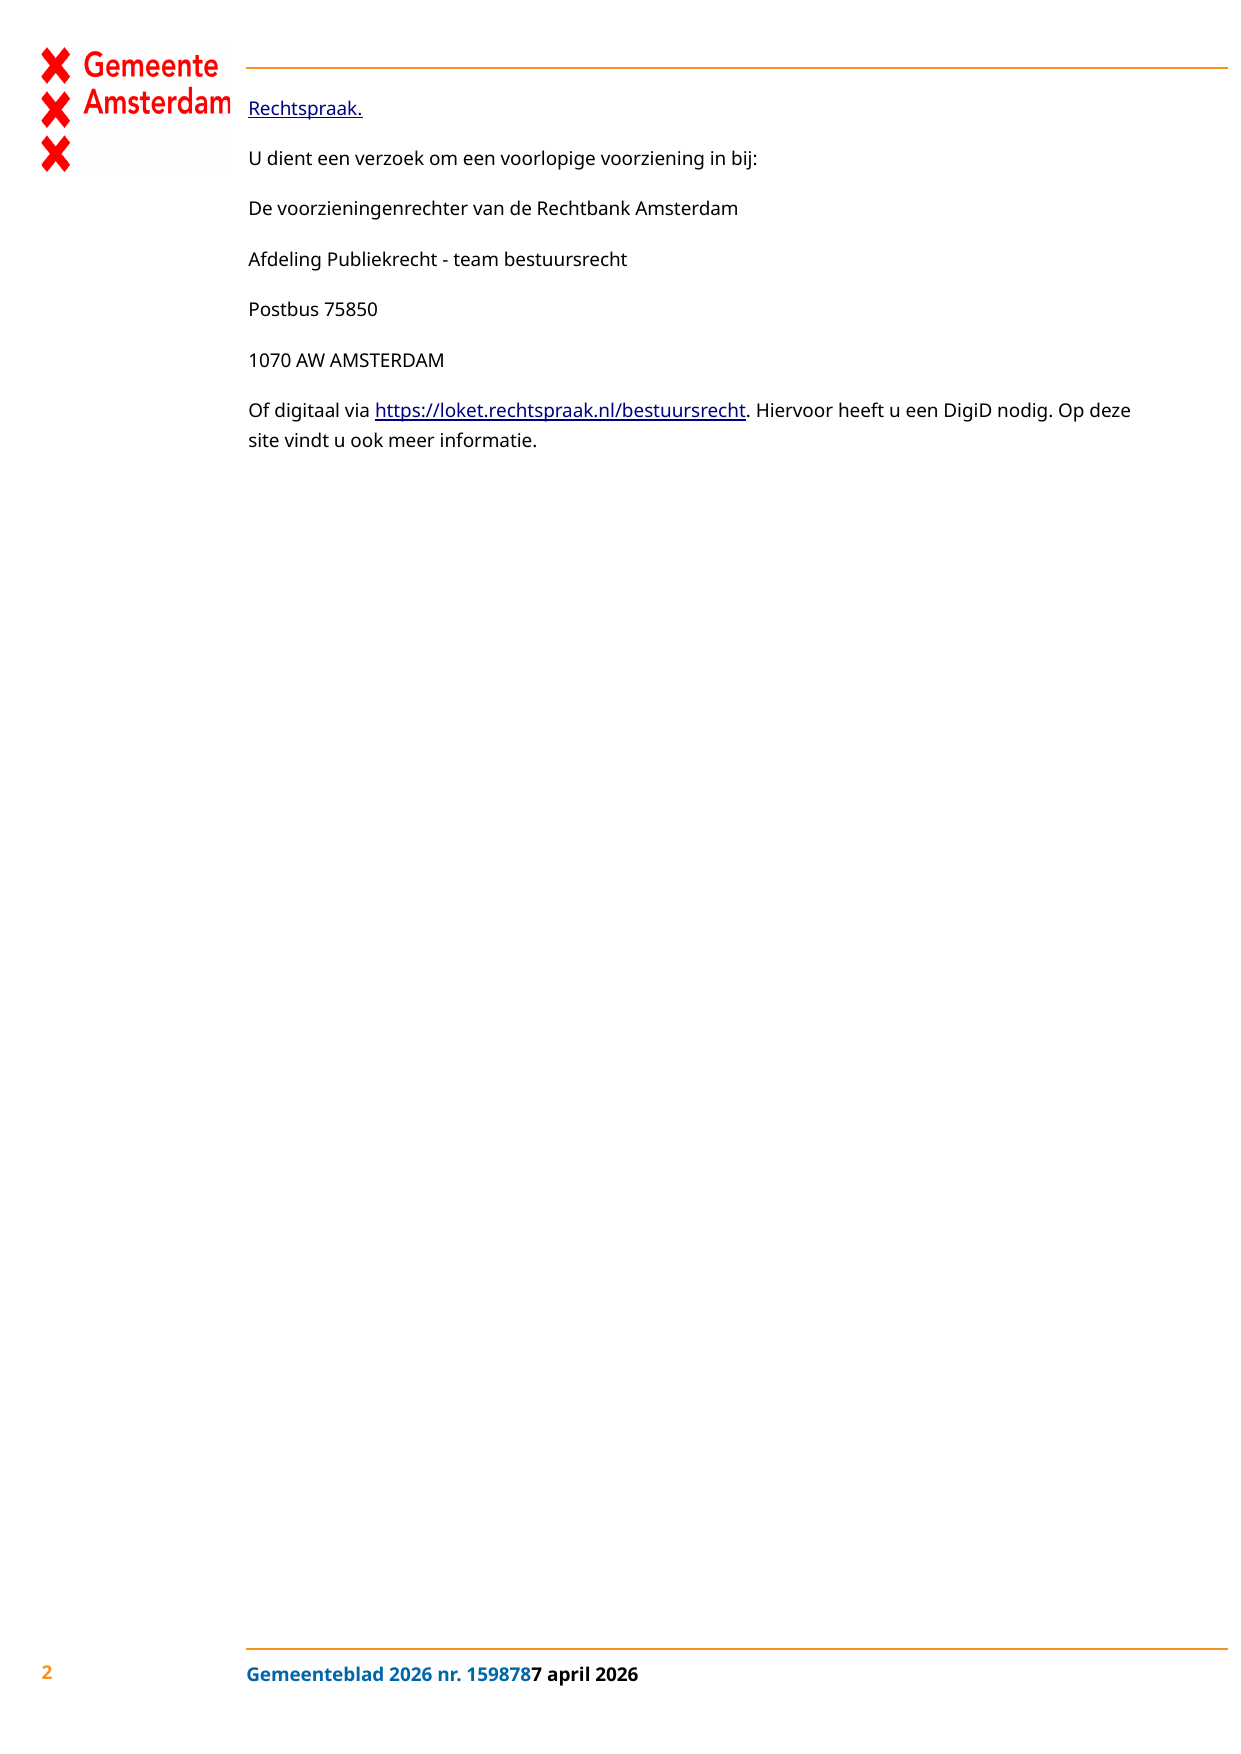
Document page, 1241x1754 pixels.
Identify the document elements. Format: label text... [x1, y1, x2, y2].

text Afdeling Publiekrecht - team bestuursrecht [248, 246, 1152, 272]
text Postbus 75850 [248, 296, 1152, 322]
text De voorzieningenrechter van de Rechtbank Amsterdam [248, 196, 1152, 221]
picture [41, 47, 231, 172]
text Of digitaal via https://loket.rechtspraak.nl/bestuursrecht. Hiervoor heeft u een DigiD nodig. Op deze site vindt u ook meer informatie. [248, 397, 1152, 453]
text Rechtspraak. [248, 95, 1152, 121]
text U dient een verzoek om een voorlopige voorziening in bij: [248, 145, 1152, 171]
text 1070 AW AMSTERDAM [248, 347, 1152, 373]
